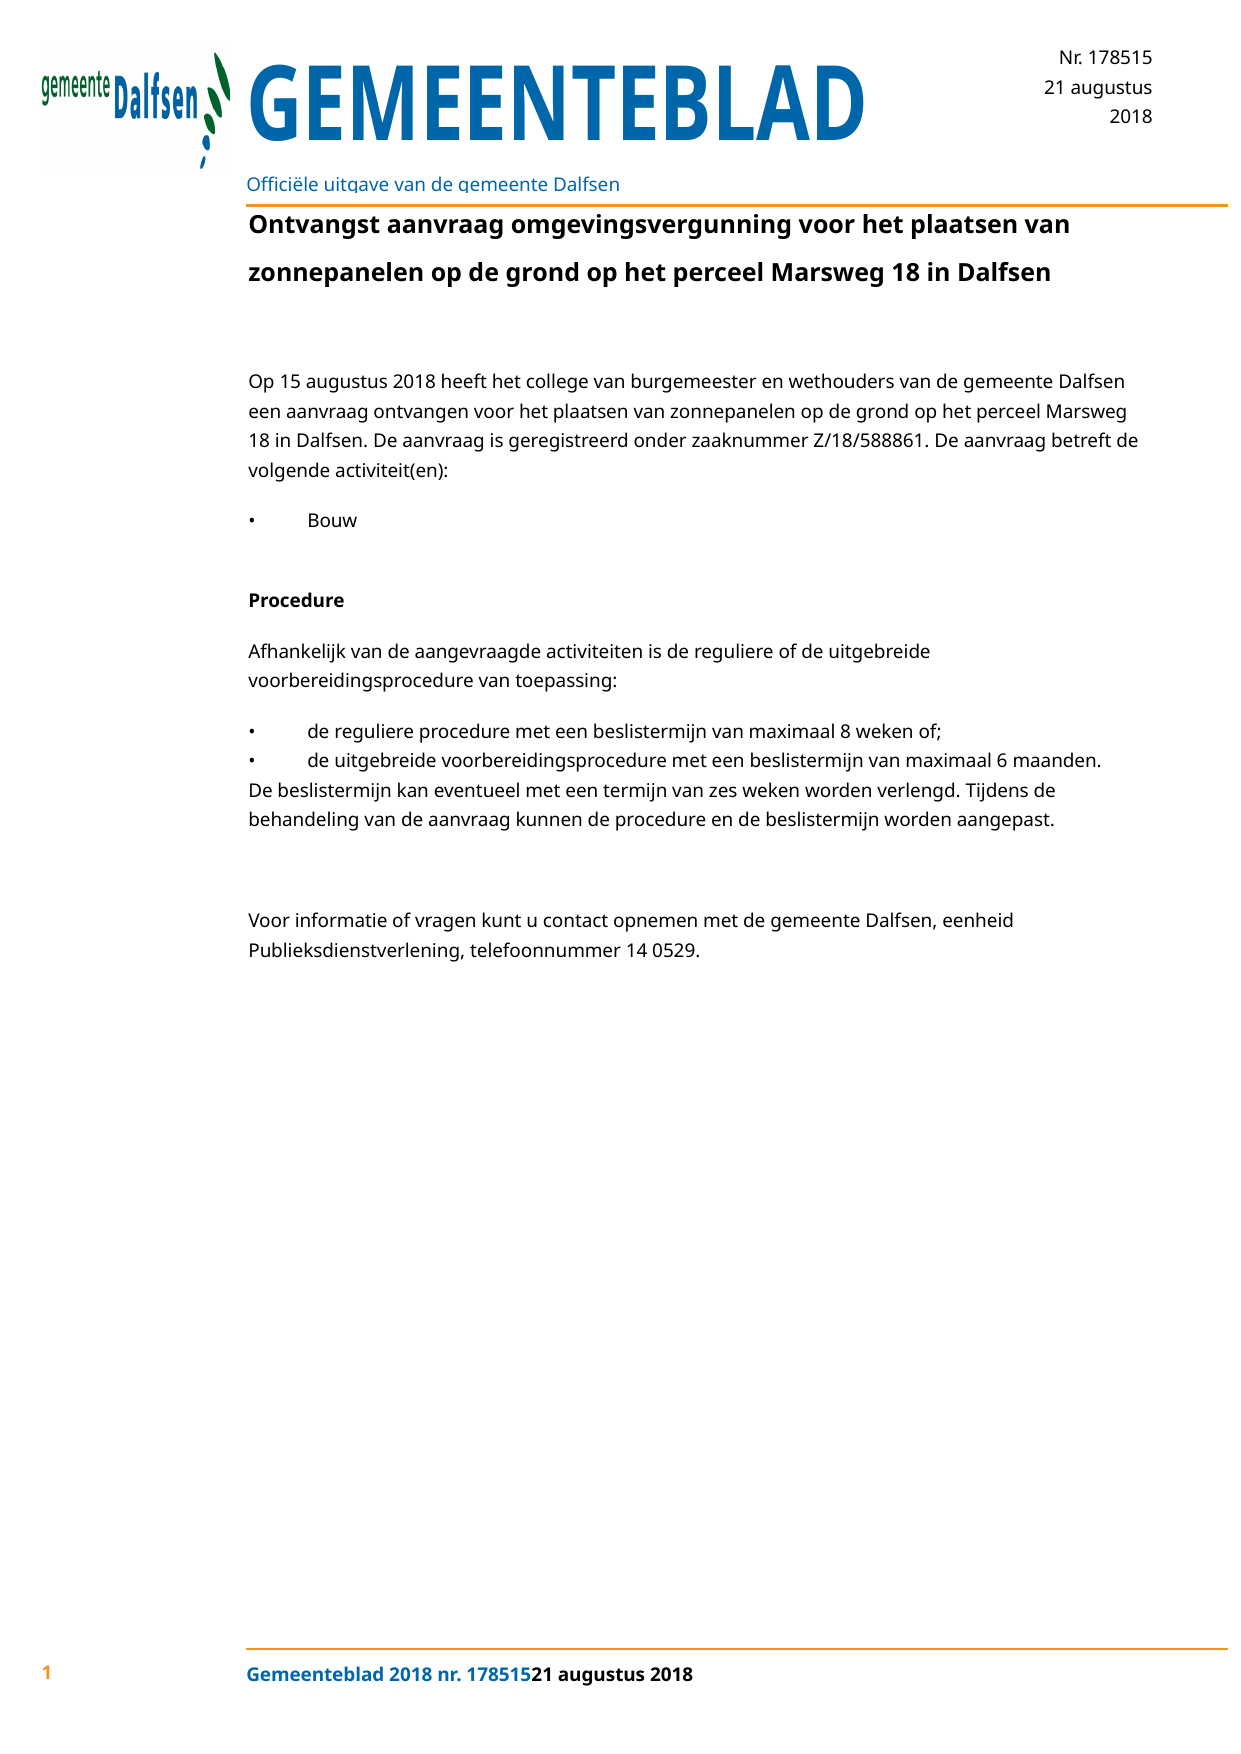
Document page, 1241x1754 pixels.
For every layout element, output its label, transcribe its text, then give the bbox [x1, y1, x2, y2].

text Procedure [248, 587, 1152, 613]
text Afhankelijk van de aangevraagde activiteiten is de reguliere of de uitgebreide voorbereidingsprocedure van toepassing: [248, 638, 1152, 693]
list de reguliere procedure met een beslistermijn van maximaal 8 weken of; [248, 718, 1152, 744]
list de uitgebreide voorbereidingsprocedure met een beslistermijn van maximaal 6 maanden. [248, 747, 1152, 773]
text De beslistermijn kan eventueel met een termijn van zes weken worden verlengd. Tijdens de behandeling van de aanvraag kunnen de procedure en de beslistermijn worden aangepast. [248, 777, 1152, 832]
text Voor informatie of vragen kunt u contact opnemen met de gemeente Dalfsen, eenheid Publieksdienstverlening, telefoonnummer 14 0529. [248, 907, 1152, 963]
picture [41, 47, 231, 172]
text Ontvangst aanvraag omgevingsvergunning voor het plaatsen van zonnepanelen op de grond op het perceel Marsweg 18 in Dalfsen [248, 207, 1152, 288]
text Op 15 augustus 2018 heeft het college van burgemeester en wethouders van de gemeente Dalfsen een aanvraag ontvangen voor het plaatsen van zonnepanelen op de grond op het perceel Marsweg 18 in Dalfsen. De aanvraag is geregistreerd onder zaaknummer Z/18/588861. De aanvraag betreft de volgende activiteit(en): [248, 368, 1152, 483]
list Bouw [248, 507, 1152, 533]
